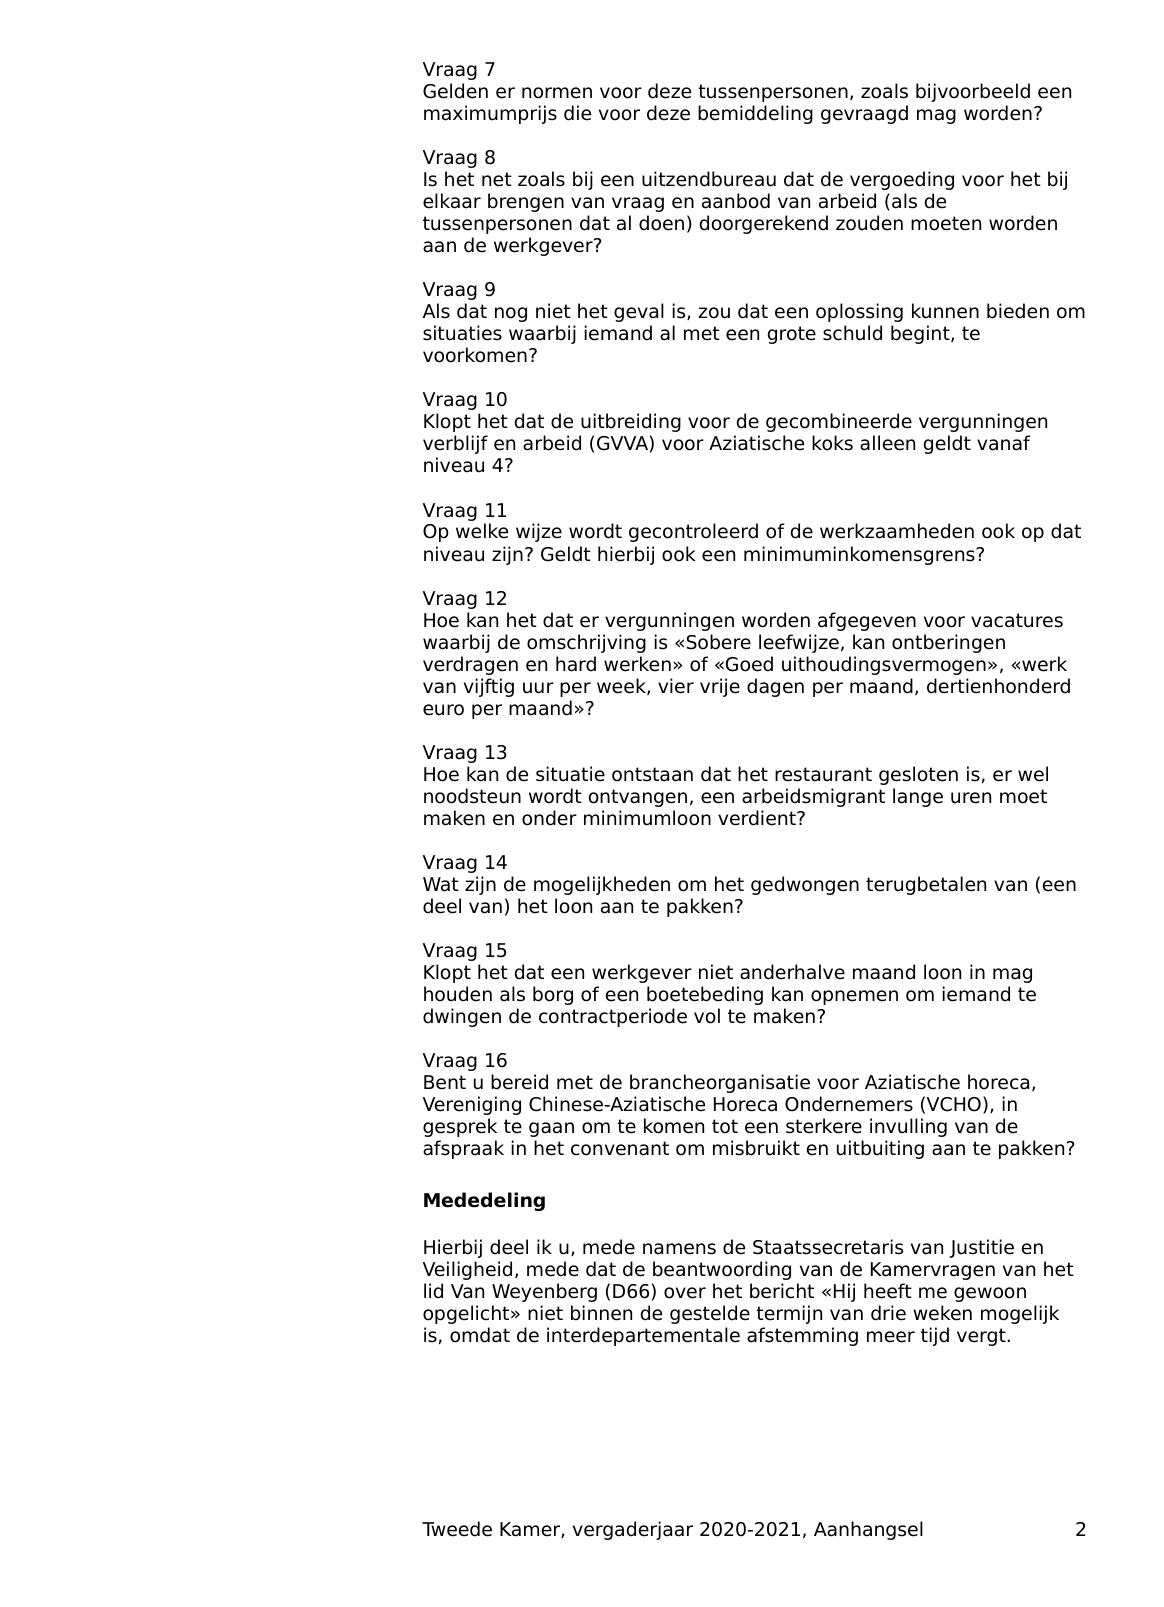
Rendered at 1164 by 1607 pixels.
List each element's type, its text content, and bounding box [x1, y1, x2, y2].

text Vraag 8 [422, 147, 1087, 169]
text Vraag 11 [422, 499, 1087, 521]
subtitle Mededeling [422, 1190, 1087, 1212]
text Vraag 14 [422, 852, 1087, 874]
text Vraag 13 [422, 742, 1087, 764]
text Gelden er normen voor deze tussenpersonen, zoals bijvoorbeeld een maximumprijs die voor deze bemiddeling gevraagd mag worden? [422, 81, 1087, 125]
text Vraag 10 [422, 389, 1087, 411]
text Wat zijn de mogelijkheden om het gedwongen terugbetalen van (een deel van) het loon aan te pakken? [422, 874, 1087, 918]
text Bent u bereid met de brancheorganisatie voor Aziatische horeca, Vereniging Chinese-Aziatische Horeca Ondernemers (VCHO), in gesprek te gaan om te komen tot een sterkere invulling van de afspraak in het convenant om misbruikt en uitbuiting aan te pakken? [422, 1072, 1087, 1160]
text Hierbij deel ik u, mede namens de Staatssecretaris van Justitie en Veiligheid, mede dat de beantwoording van de Kamervragen van het lid Van Weyenberg (D66) over het bericht «Hij heeft me gewoon opgelicht» niet binnen de gestelde termijn van drie weken mogelijk is, omdat de interdepartementale afstemming meer tijd vergt. [422, 1237, 1087, 1347]
text Op welke wijze wordt gecontroleerd of de werkzaamheden ook op dat niveau zijn? Geldt hierbij ook een minimuminkomensgrens? [422, 521, 1087, 565]
text Klopt het dat een werkgever niet anderhalve maand loon in mag houden als borg of een boetebeding kan opnemen om iemand te dwingen de contractperiode vol te maken? [422, 962, 1087, 1028]
text Vraag 7 [422, 59, 1087, 81]
text Vraag 16 [422, 1050, 1087, 1072]
text Als dat nog niet het geval is, zou dat een oplossing kunnen bieden om situaties waarbij iemand al met een grote schuld begint, te voorkomen? [422, 301, 1087, 367]
text Is het net zoals bij een uitzendbureau dat de vergoeding voor het bij elkaar brengen van vraag en aanbod van arbeid (als de tussenpersonen dat al doen) doorgerekend zouden moeten worden aan de werkgever? [422, 169, 1087, 257]
text Vraag 12 [422, 588, 1087, 609]
text Hoe kan het dat er vergunningen worden afgegeven voor vacatures waarbij de omschrijving is «Sobere leefwijze, kan ontberingen verdragen en hard werken» of «Goed uithoudingsvermogen», «werk van vijftig uur per week, vier vrije dagen per maand, dertienhonderd euro per maand»? [422, 609, 1087, 719]
text Hoe kan de situatie ontstaan dat het restaurant gesloten is, er wel noodsteun wordt ontvangen, een arbeidsmigrant lange uren moet maken en onder minimumloon verdient? [422, 764, 1087, 829]
text Vraag 15 [422, 940, 1087, 962]
text Vraag 9 [422, 279, 1087, 301]
text Klopt het dat de uitbreiding voor de gecombineerde vergunningen verblijf en arbeid (GVVA) voor Aziatische koks alleen geldt vanaf niveau 4? [422, 411, 1087, 477]
